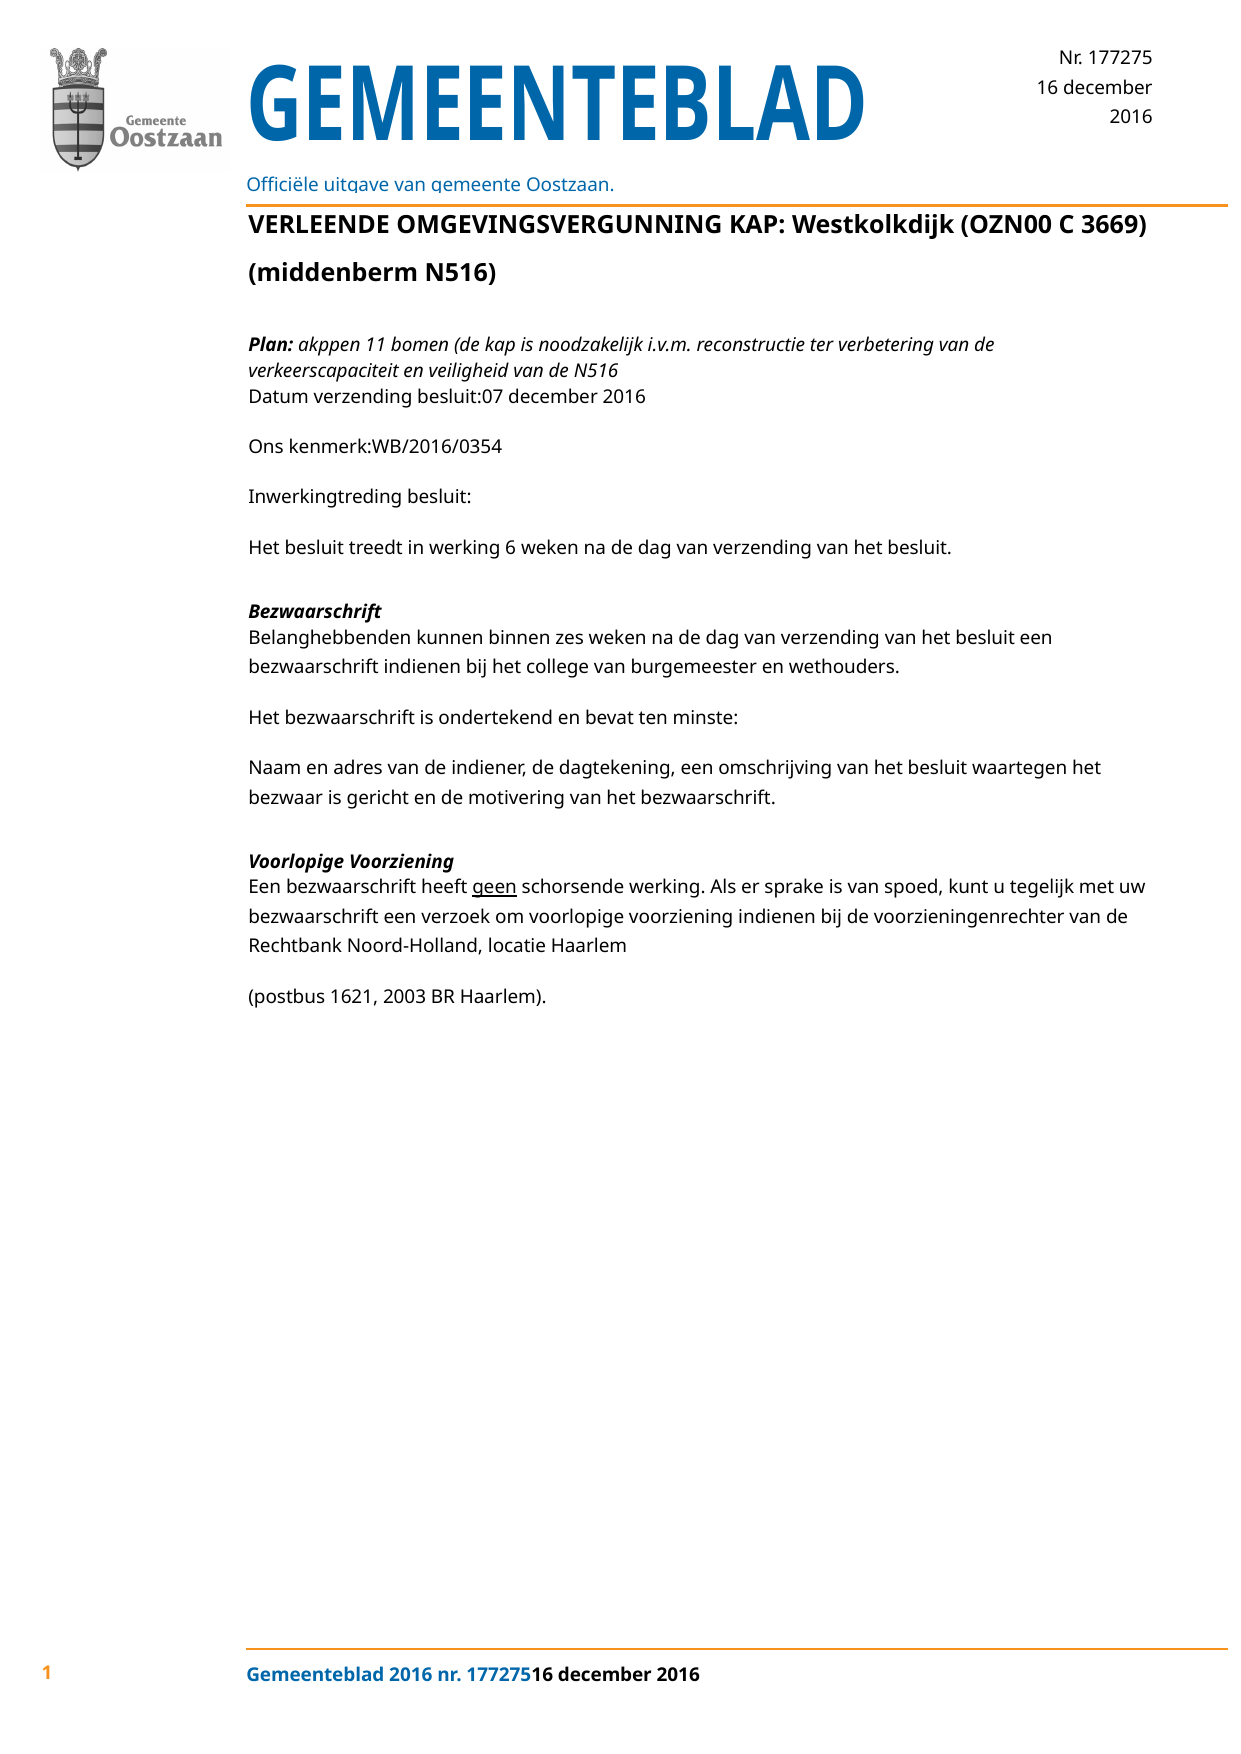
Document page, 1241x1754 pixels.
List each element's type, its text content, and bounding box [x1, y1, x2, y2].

text Plan: akppen 11 bomen (de kap is noodzakelijk i.v.m. reconstructie ter verbetering van de verkeerscapaciteit en veiligheid van de N516 [248, 331, 1152, 383]
text (postbus 1621, 2003 BR Haarlem). [248, 983, 1152, 1009]
text VERLEENDE OMGEVINGSVERGUNNING KAP: Westkolkdijk (OZN00 C 3669) (middenberm N516) [248, 207, 1152, 288]
text Naam en adres van de indiener, de dagtekening, een omschrijving van het besluit waartegen het bezwaar is gericht en de motivering van het bezwaarschrift. [248, 754, 1152, 809]
text Bezwaarschrift [248, 598, 1152, 624]
text Belanghebbenden kunnen binnen zes weken na de dag van verzending van het besluit een bezwaarschrift indienen bij het college van burgemeester en wethouders. [248, 624, 1152, 679]
text Voorlopige Voorziening [248, 848, 1152, 873]
text Datum verzending besluit:07 december 2016 [248, 383, 1152, 409]
text Ons kenmerk:WB/2016/0354 [248, 433, 1152, 459]
picture [41, 47, 231, 172]
text Een bezwaarschrift heeft geen schorsende werking. Als er sprake is van spoed, kunt u tegelijk met uw bezwaarschrift een verzoek om voorlopige voorziening indienen bij de voorzieningenrechter van de Rechtbank Noord-Holland, locatie Haarlem [248, 873, 1152, 958]
text Het besluit treedt in werking 6 weken na de dag van verzending van het besluit. [248, 534, 1152, 560]
text Inwerkingtreding besluit: [248, 484, 1152, 509]
text Het bezwaarschrift is ondertekend en bevat ten minste: [248, 704, 1152, 729]
